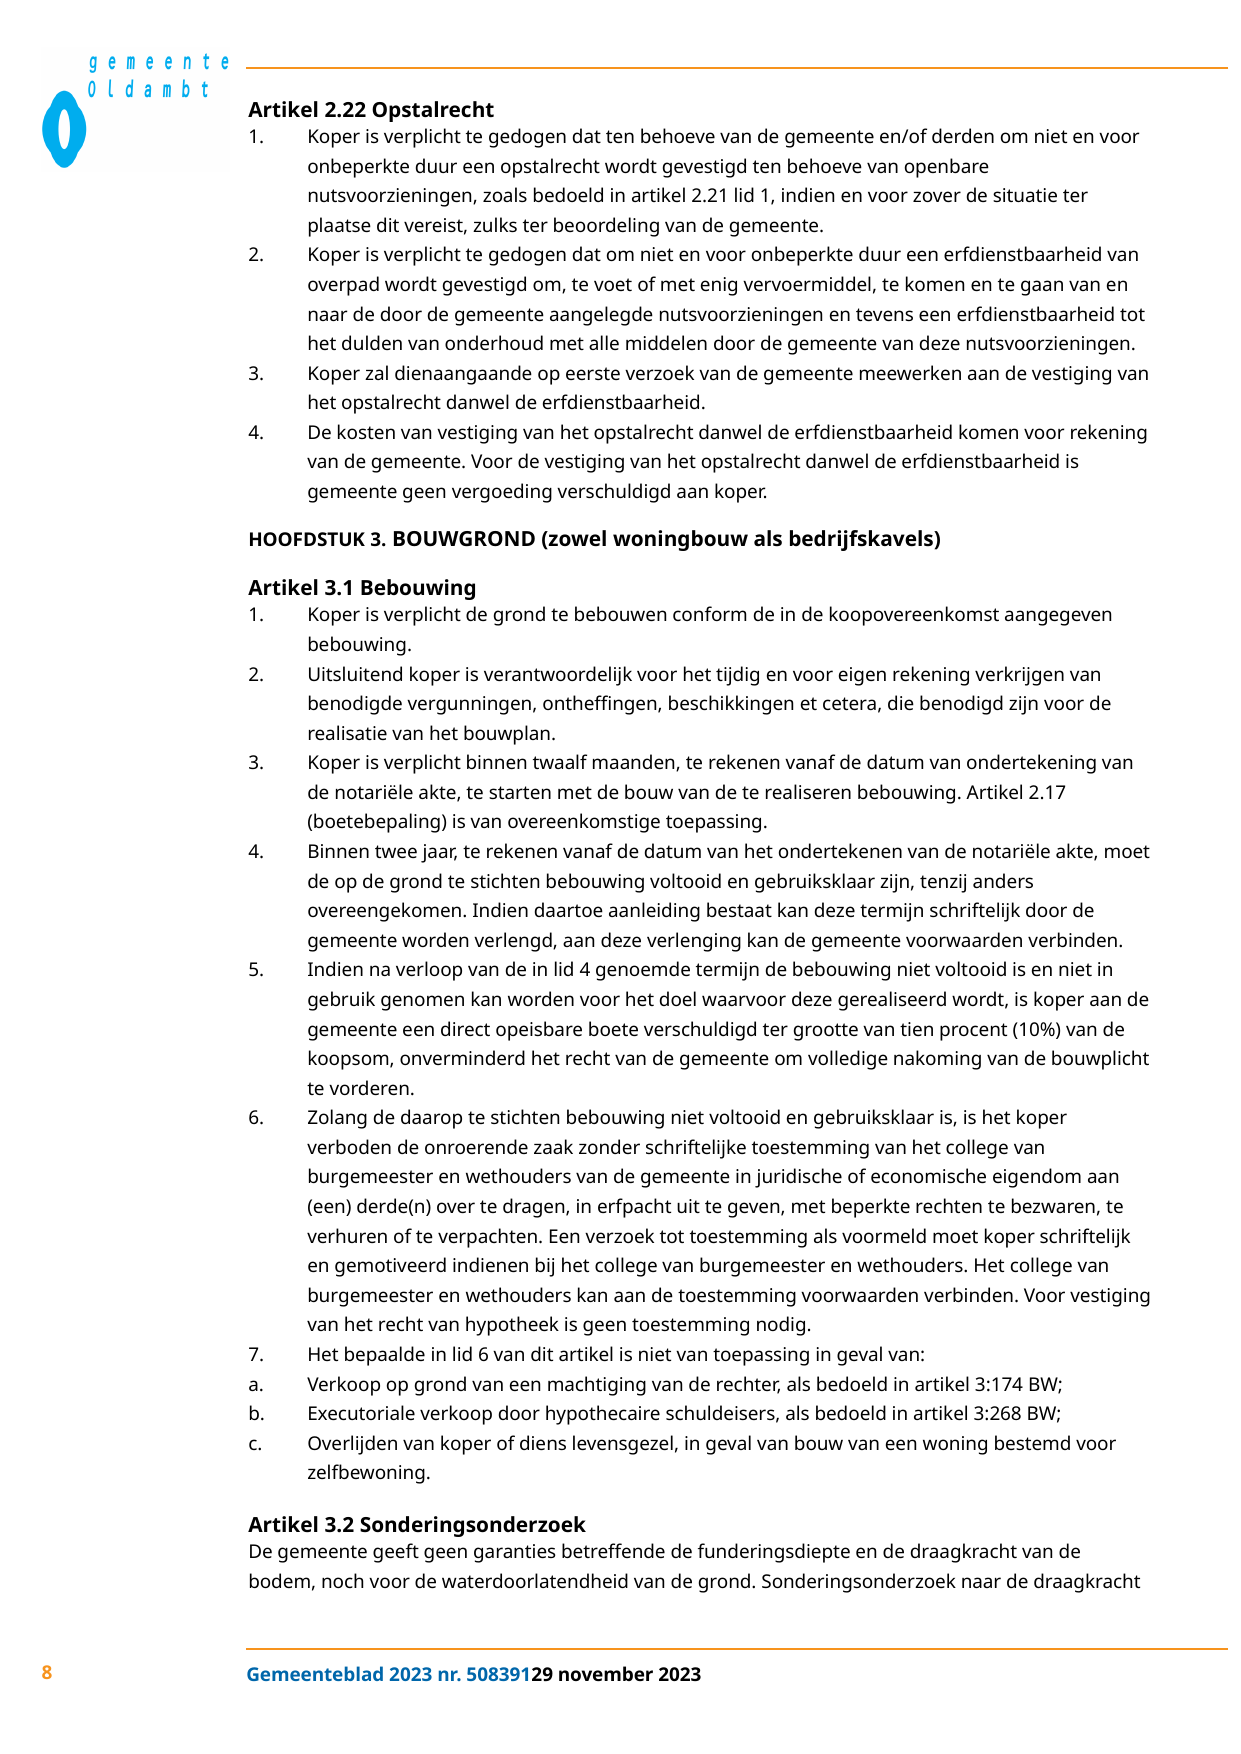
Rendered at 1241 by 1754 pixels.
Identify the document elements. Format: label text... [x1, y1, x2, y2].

list Koper is verplicht de grond te bebouwen conform de in de koopovereenkomst aangegeven bebouwing. [248, 602, 1152, 657]
list Verkoop op grond van een machtiging van de rechter, als bedoeld in artikel 3:174 BW; [248, 1371, 1152, 1396]
text HOOFDSTUK 3. BOUWGROND (zowel woningbouw als bedrijfskavels) [248, 524, 1152, 552]
text De gemeente geeft geen garanties betreffende de funderingsdiepte en de draagkracht van de bodem, noch voor de waterdoorlatendheid van de grond. Sonderingsonderzoek naar de draagkracht [248, 1538, 1152, 1594]
list Overlijden van koper of diens levensgezel, in geval van bouw van een woning bestemd voor zelfbewoning. [248, 1430, 1152, 1485]
list Uitsluitend koper is verantwoordelijk voor het tijdig en voor eigen rekening verkrijgen van benodigde vergunningen, ontheffingen, beschikkingen et cetera, die benodigd zijn voor de realisatie van het bouwplan. [248, 661, 1152, 746]
list De kosten van vestiging van het opstalrecht danwel de erfdienstbaarheid komen voor rekening van de gemeente. Voor de vestiging van het opstalrecht danwel de erfdienstbaarheid is gemeente geen vergoeding verschuldigd aan koper. [248, 419, 1152, 504]
text Artikel 2.22 Opstalrecht [248, 95, 1152, 123]
list Executoriale verkoop door hypothecaire schuldeisers, als bedoeld in artikel 3:268 BW; [248, 1400, 1152, 1426]
text Artikel 3.1 Bebouwing [248, 573, 1152, 602]
list Zolang de daarop te stichten bebouwing niet voltooid en gebruiksklaar is, is het koper verboden de onroerende zaak zonder schriftelijke toestemming van het college van burgemeester en wethouders van de gemeente in juridische of economische eigendom aan (een) derde(n) over te dragen, in erfpacht uit te geven, met beperkte rechten te bezwaren, te verhuren of te verpachten. Een verzoek tot toestemming als voormeld moet koper schriftelijk en gemotiveerd indienen bij het college van burgemeester en wethouders. Het college van burgemeester en wethouders kan aan de toestemming voorwaarden verbinden. Voor vestiging van het recht van hypotheek is geen toestemming nodig. [248, 1104, 1152, 1337]
list Koper is verplicht te gedogen dat ten behoeve van de gemeente en/of derden om niet en voor onbeperkte duur een opstalrecht wordt gevestigd ten behoeve van openbare nutsvoorzieningen, zoals bedoeld in artikel 2.21 lid 1, indien en voor zover de situatie ter plaatse dit vereist, zulks ter beoordeling van de gemeente. [248, 123, 1152, 238]
text Artikel 3.2 Sonderingsonderzoek [248, 1510, 1152, 1538]
list Koper zal dienaangaande op eerste verzoek van de gemeente meewerken aan de vestiging van het opstalrecht danwel de erfdienstbaarheid. [248, 360, 1152, 415]
list Het bepaalde in lid 6 van dit artikel is niet van toepassing in geval van: [248, 1341, 1152, 1367]
list Koper is verplicht binnen twaalf maanden, te rekenen vanaf de datum van ondertekening van de notariële akte, te starten met de bouw van de te realiseren bebouwing. Artikel 2.17 (boetebepaling) is van overeenkomstige toepassing. [248, 749, 1152, 834]
list Koper is verplicht te gedogen dat om niet en voor onbeperkte duur een erfdienstbaarheid van overpad wordt gevestigd om, te voet of met enig vervoermiddel, te komen en te gaan van en naar de door de gemeente aangelegde nutsvoorzieningen en tevens een erfdienstbaarheid tot het dulden van onderhoud met alle middelen door de gemeente van deze nutsvoorzieningen. [248, 242, 1152, 356]
picture [41, 47, 231, 172]
list Binnen twee jaar, te rekenen vanaf de datum van het ondertekenen van de notariële akte, moet de op de grond te stichten bebouwing voltooid en gebruiksklaar zijn, tenzij anders overeengekomen. Indien daartoe aanleiding bestaat kan deze termijn schriftelijk door de gemeente worden verlengd, aan deze verlenging kan de gemeente voorwaarden verbinden. [248, 838, 1152, 953]
list Indien na verloop van de in lid 4 genoemde termijn de bebouwing niet voltooid is en niet in gebruik genomen kan worden voor het doel waarvoor deze gerealiseerd wordt, is koper aan de gemeente een direct opeisbare boete verschuldigd ter grootte van tien procent (10%) van de koopsom, onverminderd het recht van de gemeente om volledige nakoming van de bouwplicht te vorderen. [248, 957, 1152, 1101]
